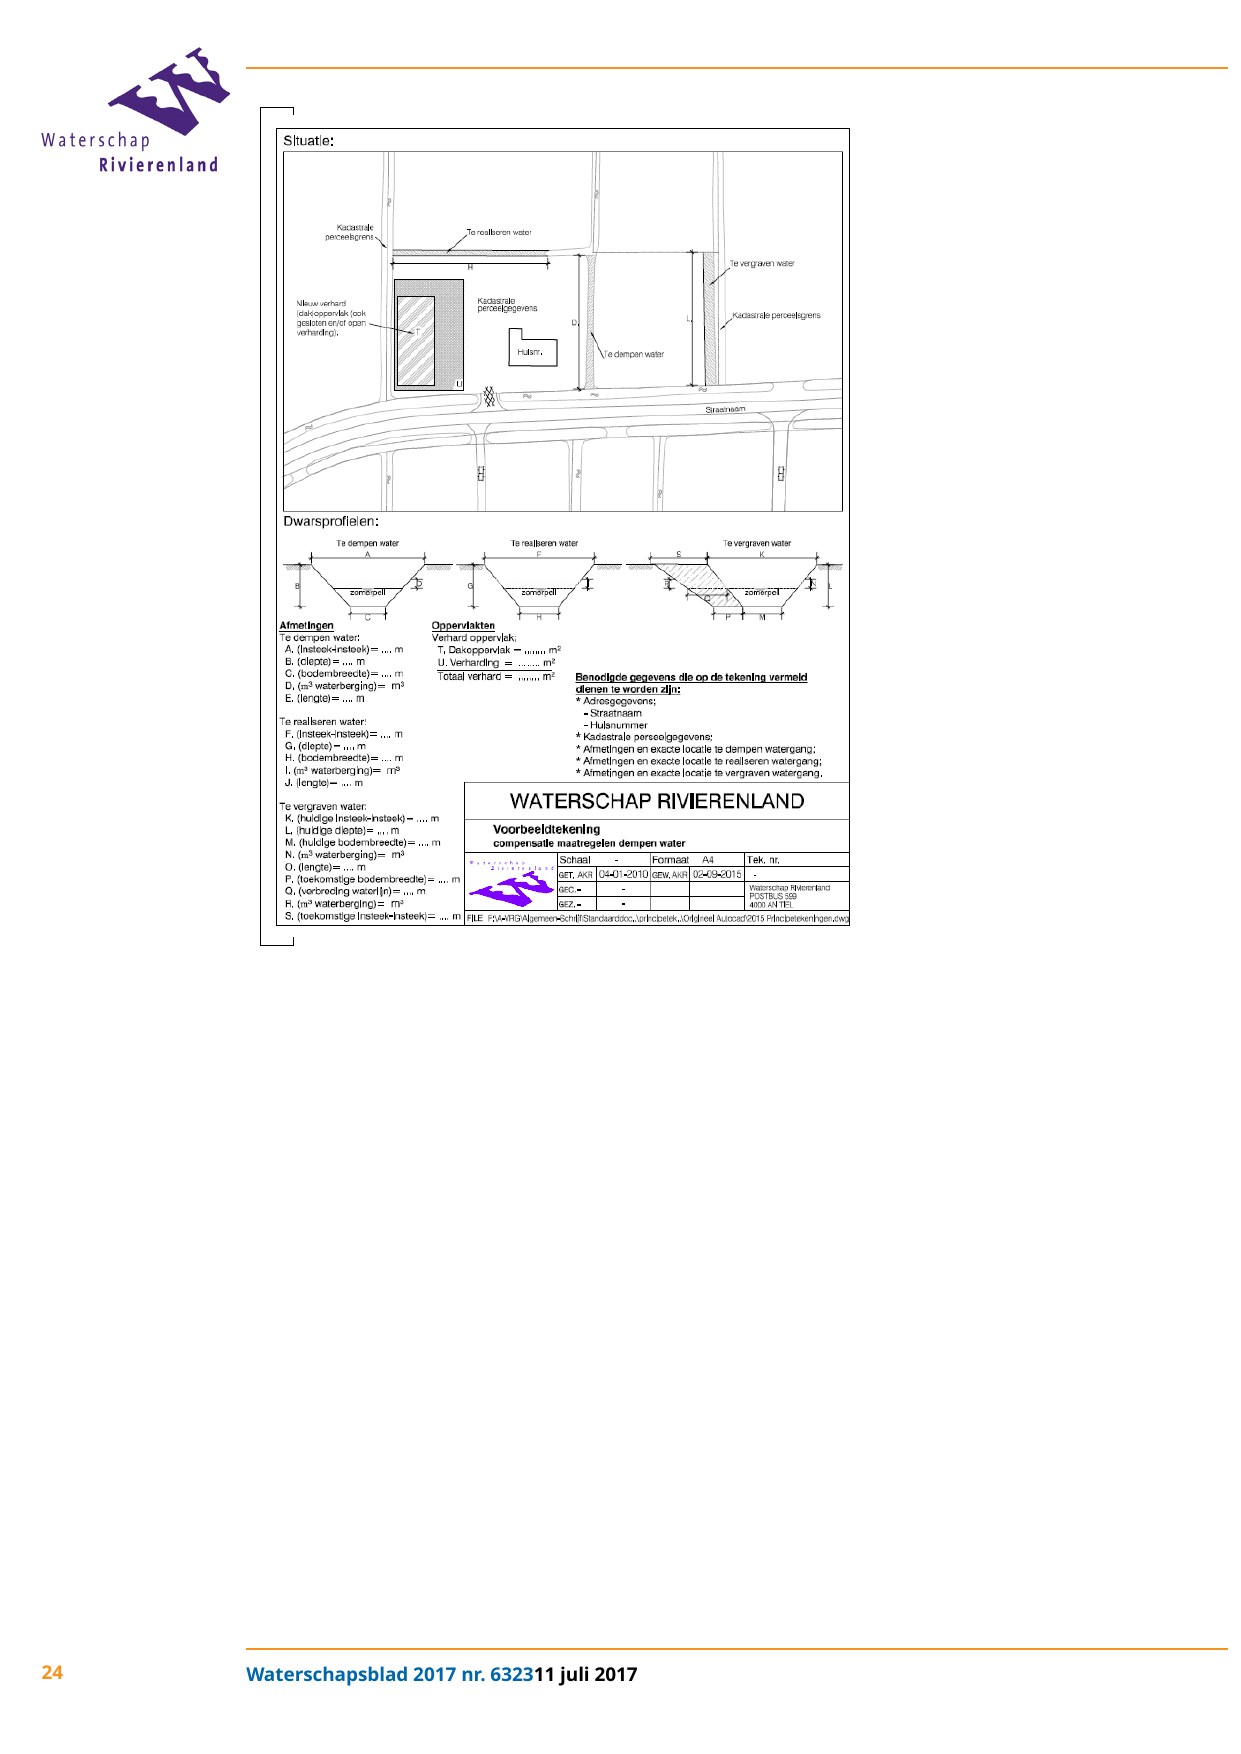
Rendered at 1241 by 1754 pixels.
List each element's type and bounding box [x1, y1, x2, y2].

picture [268, 115, 860, 937]
picture [41, 47, 231, 172]
